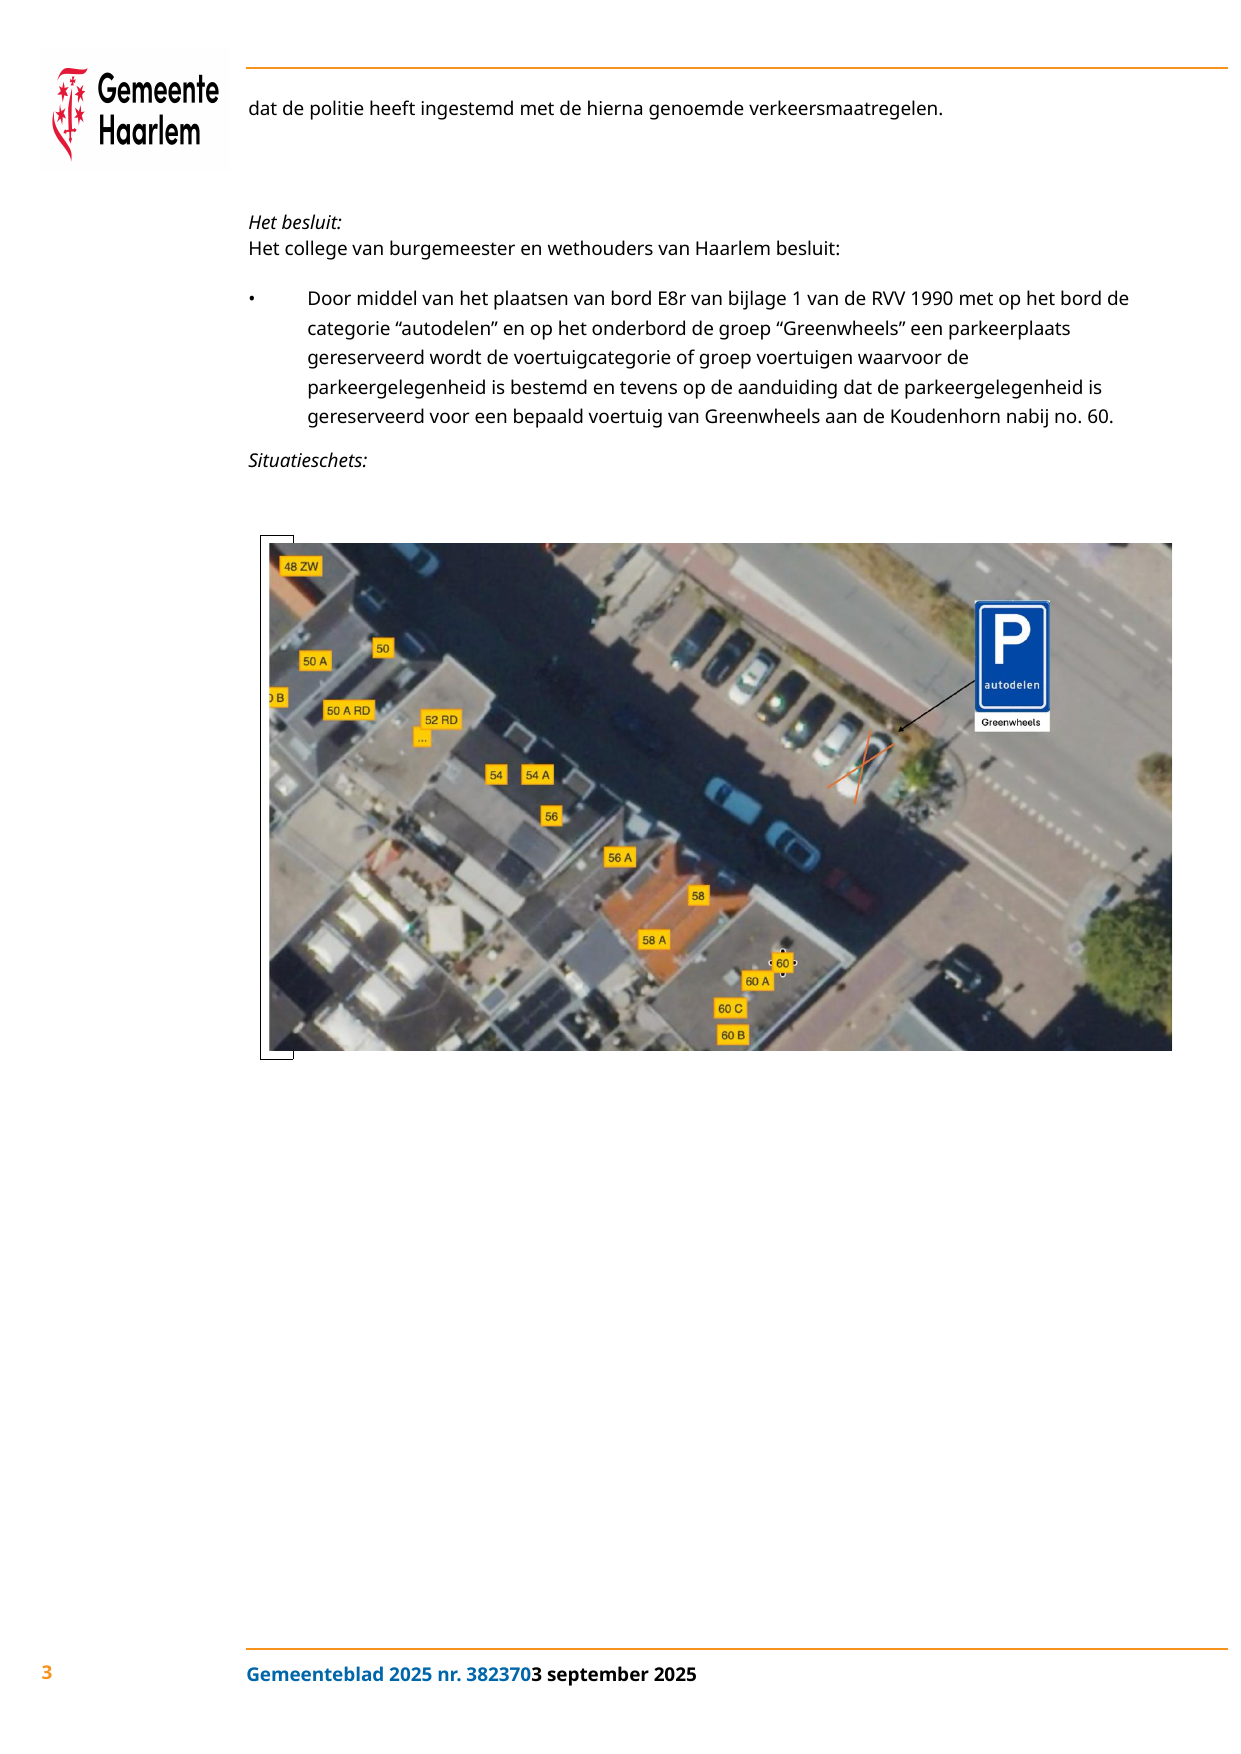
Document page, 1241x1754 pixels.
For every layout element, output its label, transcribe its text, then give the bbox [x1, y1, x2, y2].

picture [41, 47, 231, 172]
list Door middel van het plaatsen van bord E8r van bijlage 1 van de RVV 1990 met op het bord de categorie “autodelen” en op het onderbord de groep “Greenwheels” een parkeerplaats gereserveerd wordt de voertuigcategorie of groep voertuigen waarvoor de parkeergelegenheid is bestemd en tevens op de aanduiding dat de parkeergelegenheid is gereserveerd voor een bepaald voertuig van Greenwheels aan de Koudenhorn nabij no. 60. [248, 285, 1152, 429]
text Situatieschets: [248, 447, 1152, 472]
text dat de politie heeft ingestemd met de hierna genoemde verkeersmaatregelen. [248, 95, 1152, 121]
text Het besluit: [248, 209, 1152, 235]
picture [268, 543, 1173, 1051]
text Het college van burgemeester en wethouders van Haarlem besluit: [248, 235, 1152, 261]
